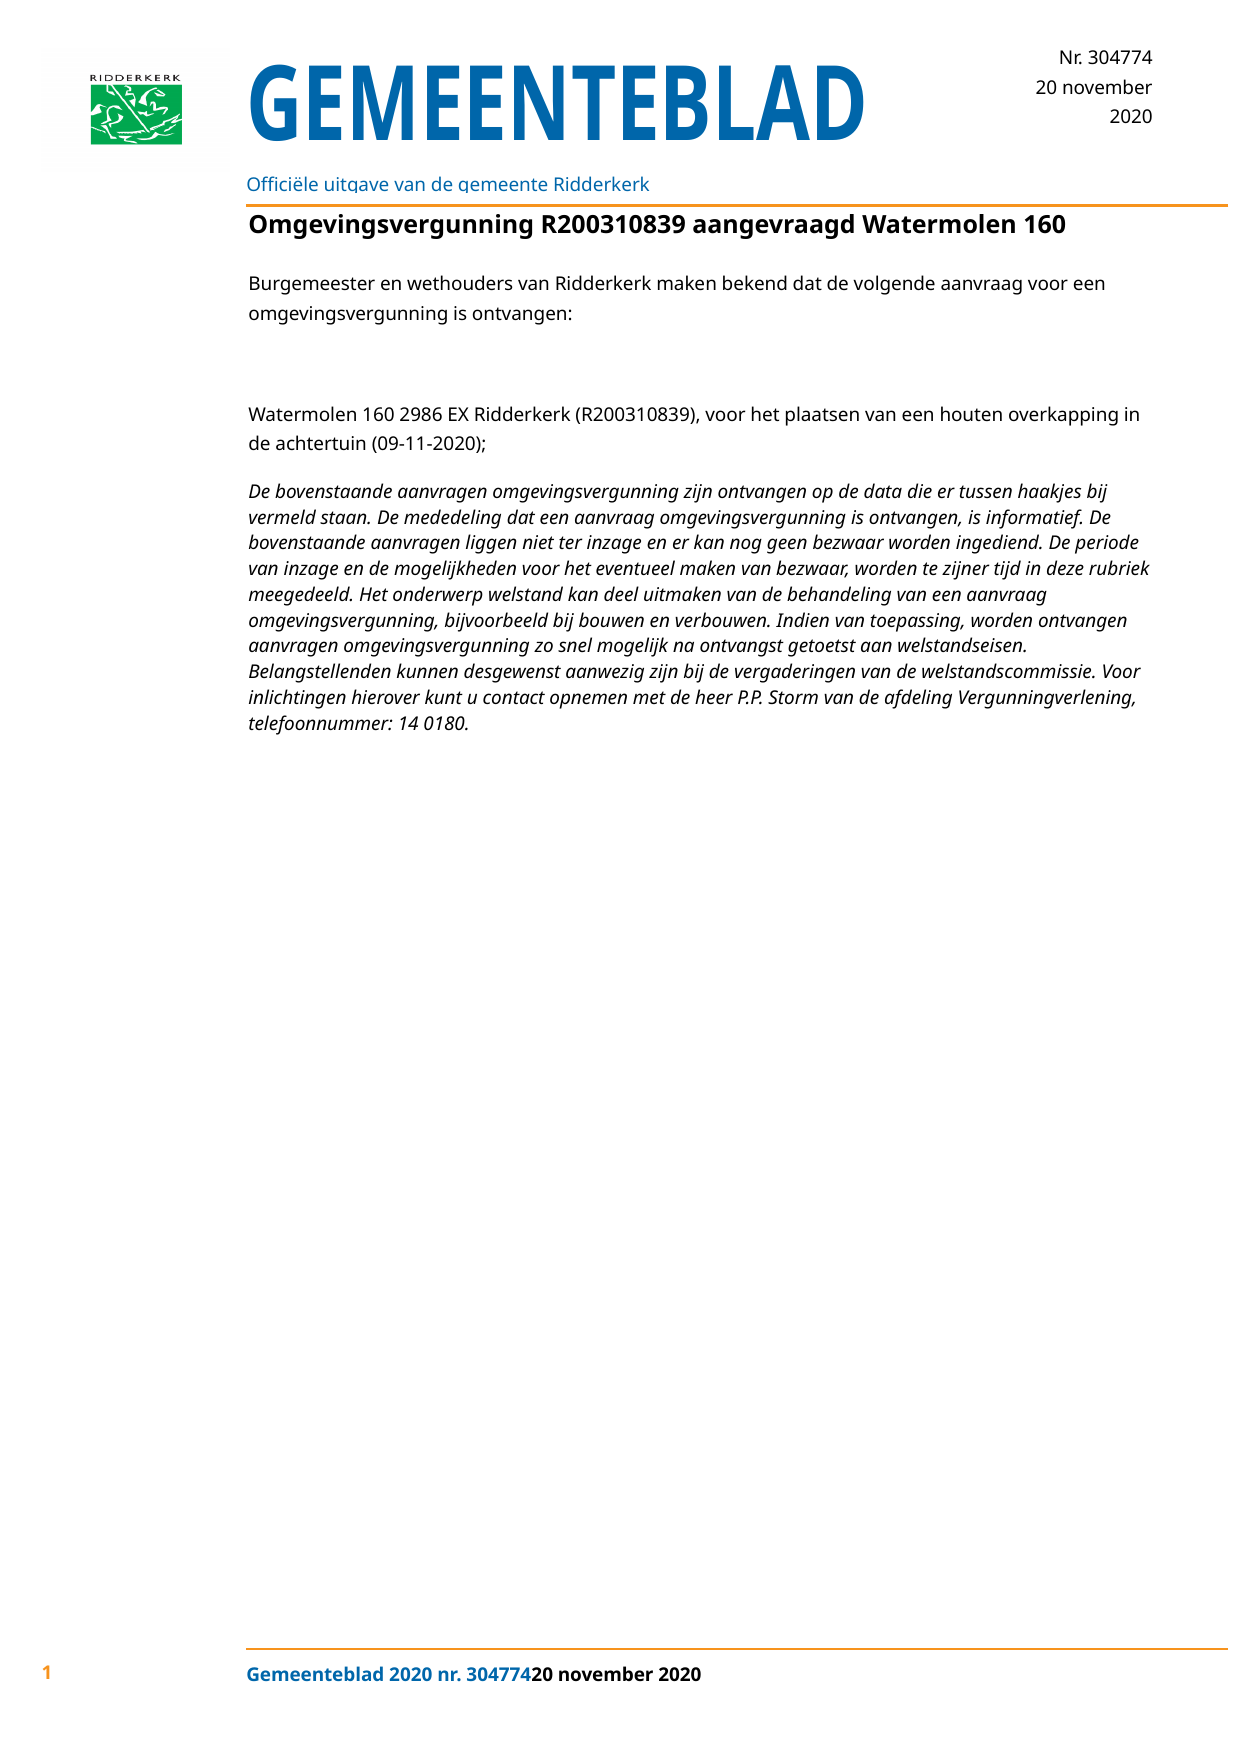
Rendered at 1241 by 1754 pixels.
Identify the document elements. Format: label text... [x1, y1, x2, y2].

text Watermolen 160 2986 EX Ridderkerk (R200310839), voor het plaatsen van een houten overkapping in de achtertuin (09-11-2020); [248, 401, 1152, 456]
text Omgevingsvergunning R200310839 aangevraagd Watermolen 160 [248, 207, 1152, 241]
text Burgemeester en wethouders van Ridderkerk maken bekend dat de volgende aanvraag voor een omgevingsvergunning is ontvangen: [248, 270, 1152, 326]
picture [41, 47, 231, 172]
text De bovenstaande aanvragen omgevingsvergunning zijn ontvangen op de data die er tussen haakjes bij vermeld staan. De mededeling dat een aanvraag omgevingsvergunning is ontvangen, is informatief. De bovenstaande aanvragen liggen niet ter inzage en er kan nog geen bezwaar worden ingediend. De periode van inzage en de mogelijkheden voor het eventueel maken van bezwaar, worden te zijner tijd in deze rubriek meegedeeld. Het onderwerp welstand kan deel uitmaken van de behandeling van een aanvraag omgevingsvergunning, bijvoorbeeld bij bouwen en verbouwen. Indien van toepassing, worden ontvangen aanvragen omgevingsvergunning zo snel mogelijk na ontvangst getoetst aan welstandseisen. Belangstellenden kunnen desgewenst aanwezig zijn bij de vergaderingen van de welstandscommissie. Voor inlichtingen hierover kunt u contact opnemen met de heer P.P. Storm van de afdeling Vergunningverlening, telefoonnummer: 14 0180. [248, 478, 1152, 735]
